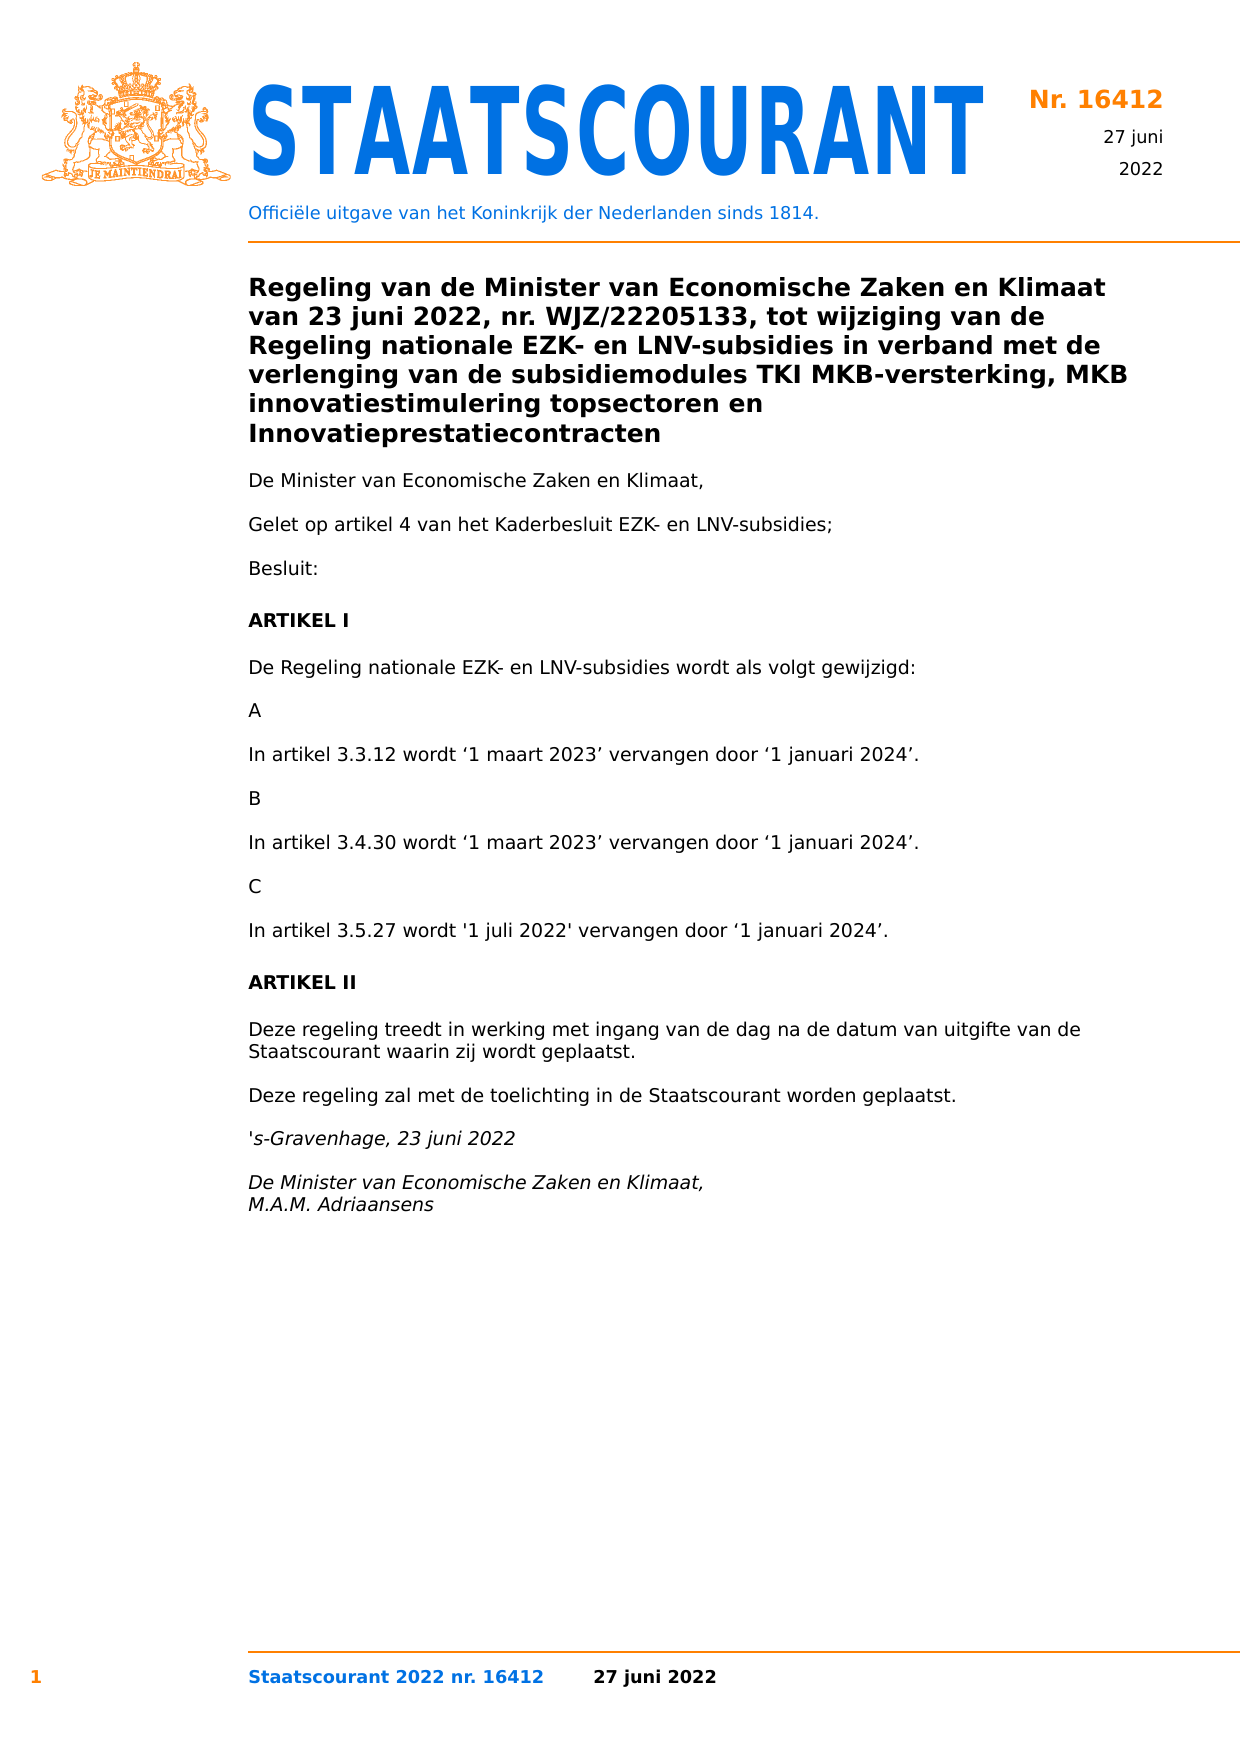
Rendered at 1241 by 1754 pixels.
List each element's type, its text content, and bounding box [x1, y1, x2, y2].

table_header Nr. 16412 [998, 62, 1240, 121]
text In artikel 3.4.30 wordt ‘1 maart 2023’ vervangen door ‘1 januari 2024’. [248, 832, 1163, 854]
table_cell Officiële uitgave van het Koninkrijk der Nederlanden sinds 1814. [248, 203, 1240, 241]
text Gelet op artikel 4 van het Kaderbesluit EZK- en LNV-subsidies; [248, 514, 1163, 536]
text C [248, 876, 1163, 898]
text A [248, 700, 1163, 722]
text Deze regeling zal met de toelichting in de Staatscourant worden geplaatst. [248, 1084, 1163, 1106]
table_header [25, 62, 248, 241]
text In artikel 3.5.27 wordt '1 juli 2022' vervangen door ‘1 januari 2024’. [248, 920, 1163, 942]
text De Regeling nationale EZK- en LNV-subsidies wordt als volgt gewijzigd: [248, 657, 1163, 678]
table_header STAATSCOURANT [248, 62, 998, 203]
picture [41, 62, 231, 186]
table_cell 2022 [998, 153, 1240, 203]
text De Minister van Economische Zaken en Klimaat, [248, 470, 1163, 492]
text De Minister van Economische Zaken en Klimaat, M.A.M. Adriaansens [248, 1172, 1163, 1216]
subtitle Regeling van de Minister van Economische Zaken en Klimaat van 23 juni 2022, nr. WJZ/22205133, tot wijziging van de Regeling nationale EZK- en LNV-subsidies in verband met de verlenging van de subsidiemodules TKI MKB-versterking, MKB innovatiestimulering topsectoren en Innovatieprestatiecontracten [248, 273, 1163, 448]
text B [248, 788, 1163, 810]
text In artikel 3.3.12 wordt ‘1 maart 2023’ vervangen door ‘1 januari 2024’. [248, 744, 1163, 766]
text 's-Gravenhage, 23 juni 2022 [248, 1128, 1163, 1150]
table_cell 27 juni [998, 121, 1240, 153]
text Besluit: [248, 558, 1163, 579]
subtitle ARTIKEL II [248, 972, 1163, 994]
text Deze regeling treedt in werking met ingang van de dag na de datum van uitgifte van de Staatscourant waarin zij wordt geplaatst. [248, 1019, 1163, 1063]
subtitle ARTIKEL I [248, 609, 1163, 632]
